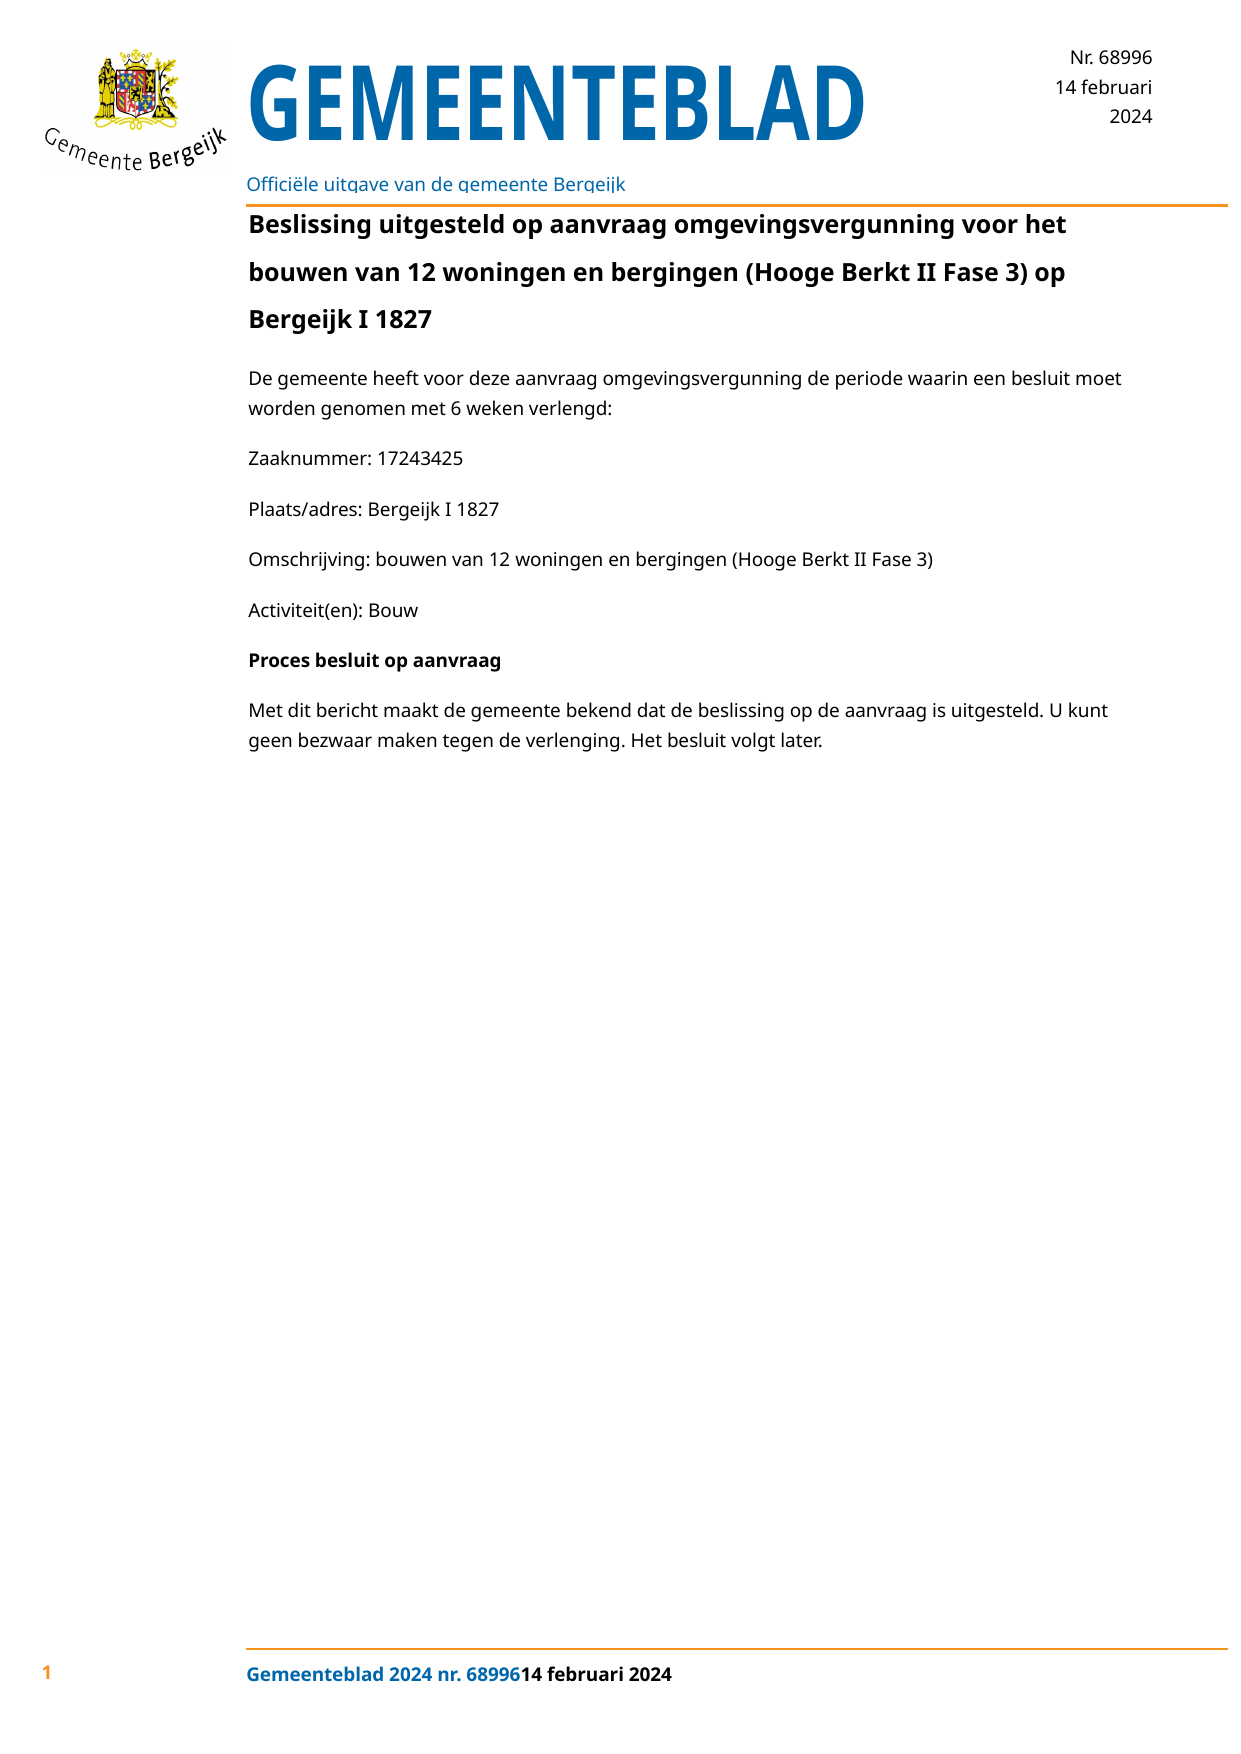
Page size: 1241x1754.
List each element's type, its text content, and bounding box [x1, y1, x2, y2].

text Zaaknummer: 17243425 [248, 446, 1152, 471]
text Met dit bericht maakt de gemeente bekend dat de beslissing op de aanvraag is uitgesteld. U kunt geen bezwaar maken tegen de verlenging. Het besluit volgt later. [248, 698, 1152, 753]
text Proces besluit op aanvraag [248, 647, 1152, 673]
text De gemeente heeft voor deze aanvraag omgevingsvergunning de periode waarin een besluit moet worden genomen met 6 weken verlengd: [248, 366, 1152, 421]
picture [41, 47, 231, 172]
text Beslissing uitgesteld op aanvraag omgevingsvergunning voor het bouwen van 12 woningen en bergingen (Hooge Berkt II Fase 3) op Bergeijk I 1827 [248, 207, 1152, 336]
text Plaats/adres: Bergeijk I 1827 [248, 496, 1152, 522]
text Activiteit(en): Bouw [248, 597, 1152, 622]
text Omschrijving: bouwen van 12 woningen en bergingen (Hooge Berkt II Fase 3) [248, 546, 1152, 572]
